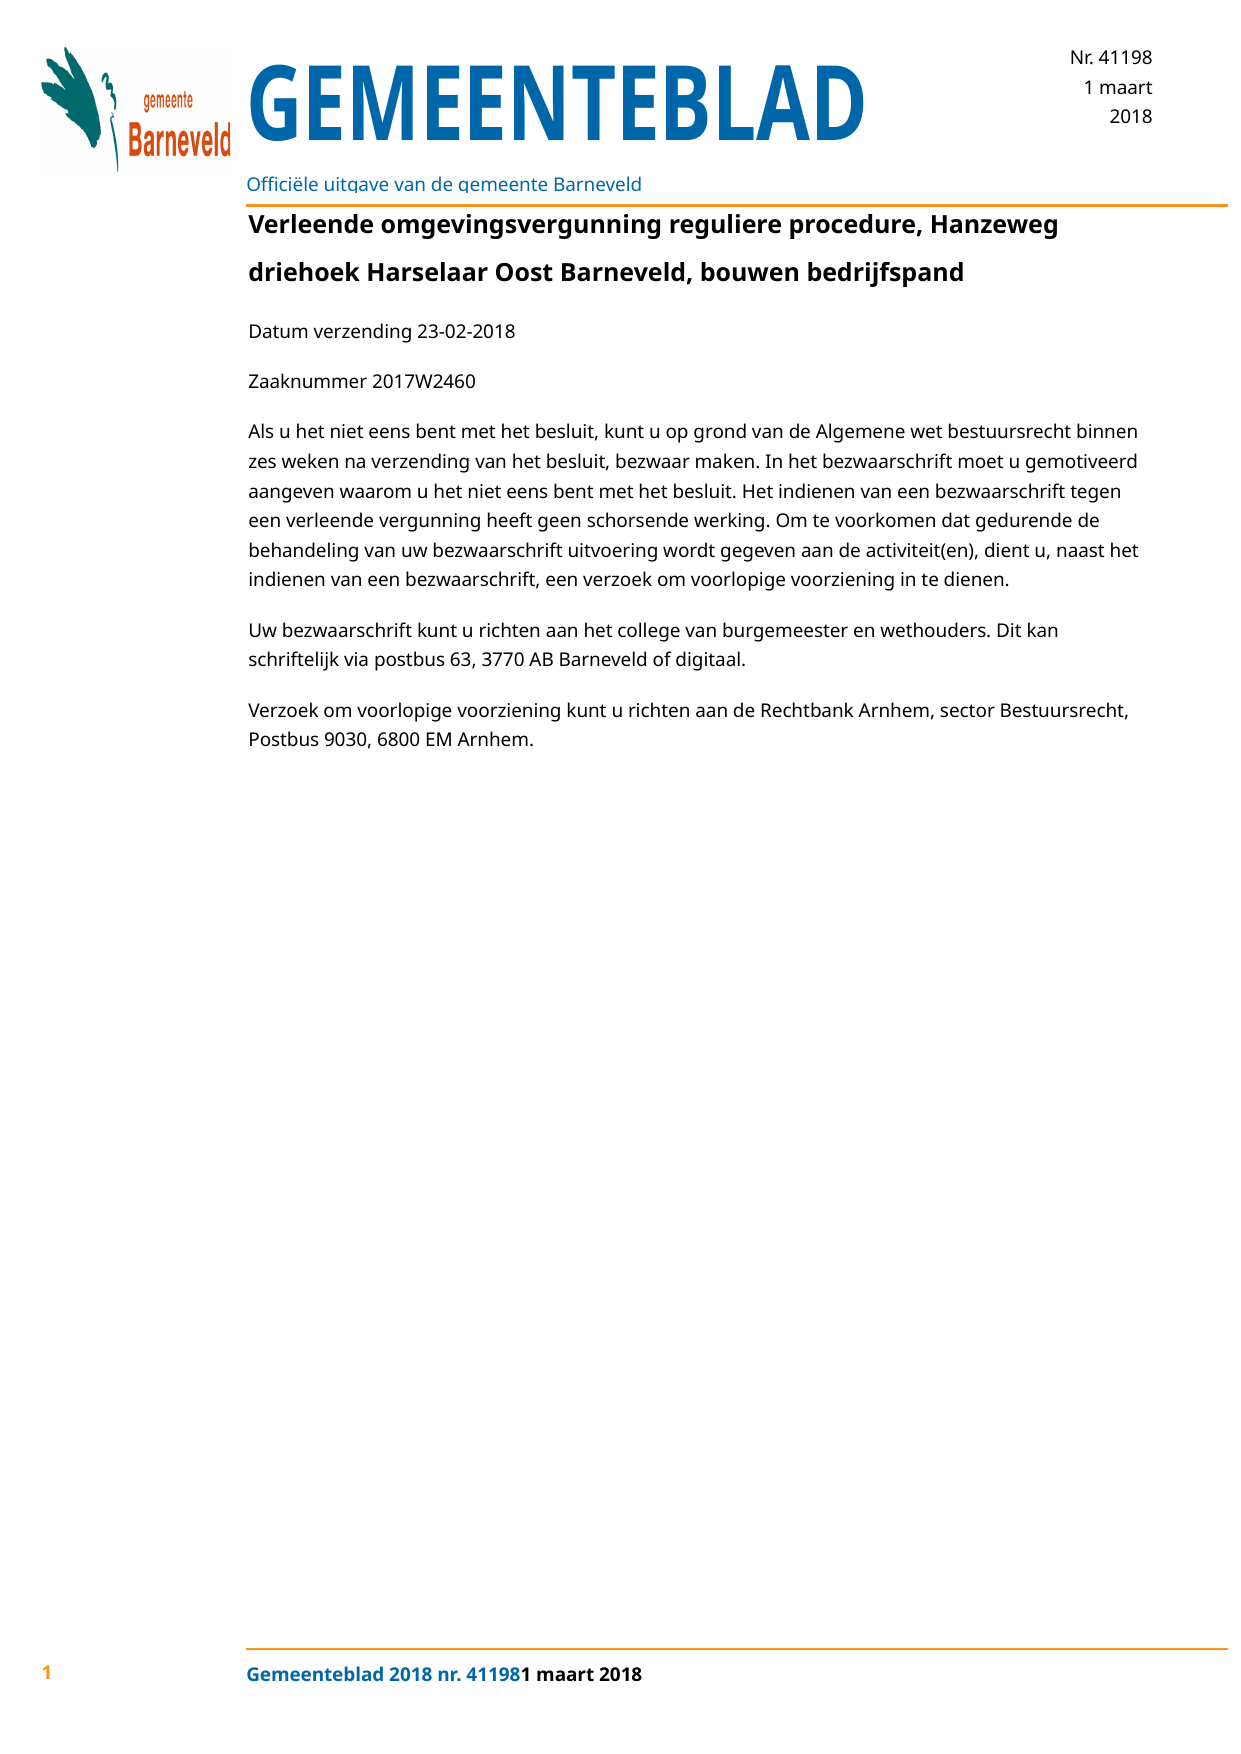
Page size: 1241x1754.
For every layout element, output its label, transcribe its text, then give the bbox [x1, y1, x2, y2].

picture [41, 47, 231, 172]
text Verzoek om voorlopige voorziening kunt u richten aan de Rechtbank Arnhem, sector Bestuursrecht, Postbus 9030, 6800 EM Arnhem. [248, 697, 1152, 752]
text Zaaknummer 2017W2460 [248, 368, 1152, 394]
text Uw bezwaarschrift kunt u richten aan het college van burgemeester en wethouders. Dit kan schriftelijk via postbus 63, 3770 AB Barneveld of digitaal. [248, 617, 1152, 672]
text Verleende omgevingsvergunning reguliere procedure, Hanzeweg driehoek Harselaar Oost Barneveld, bouwen bedrijfspand [248, 207, 1152, 288]
text Datum verzending 23-02-2018 [248, 318, 1152, 344]
text Als u het niet eens bent met het besluit, kunt u op grond van de Algemene wet bestuursrecht binnen zes weken na verzending van het besluit, bezwaar maken. In het bezwaarschrift moet u gemotiveerd aangeven waarom u het niet eens bent met het besluit. Het indienen van een bezwaarschrift tegen een verleende vergunning heeft geen schorsende werking. Om te voorkomen dat gedurende de behandeling van uw bezwaarschrift uitvoering wordt gegeven aan de activiteit(en), dient u, naast het indienen van een bezwaarschrift, een verzoek om voorlopige voorziening in te dienen. [248, 419, 1152, 592]
